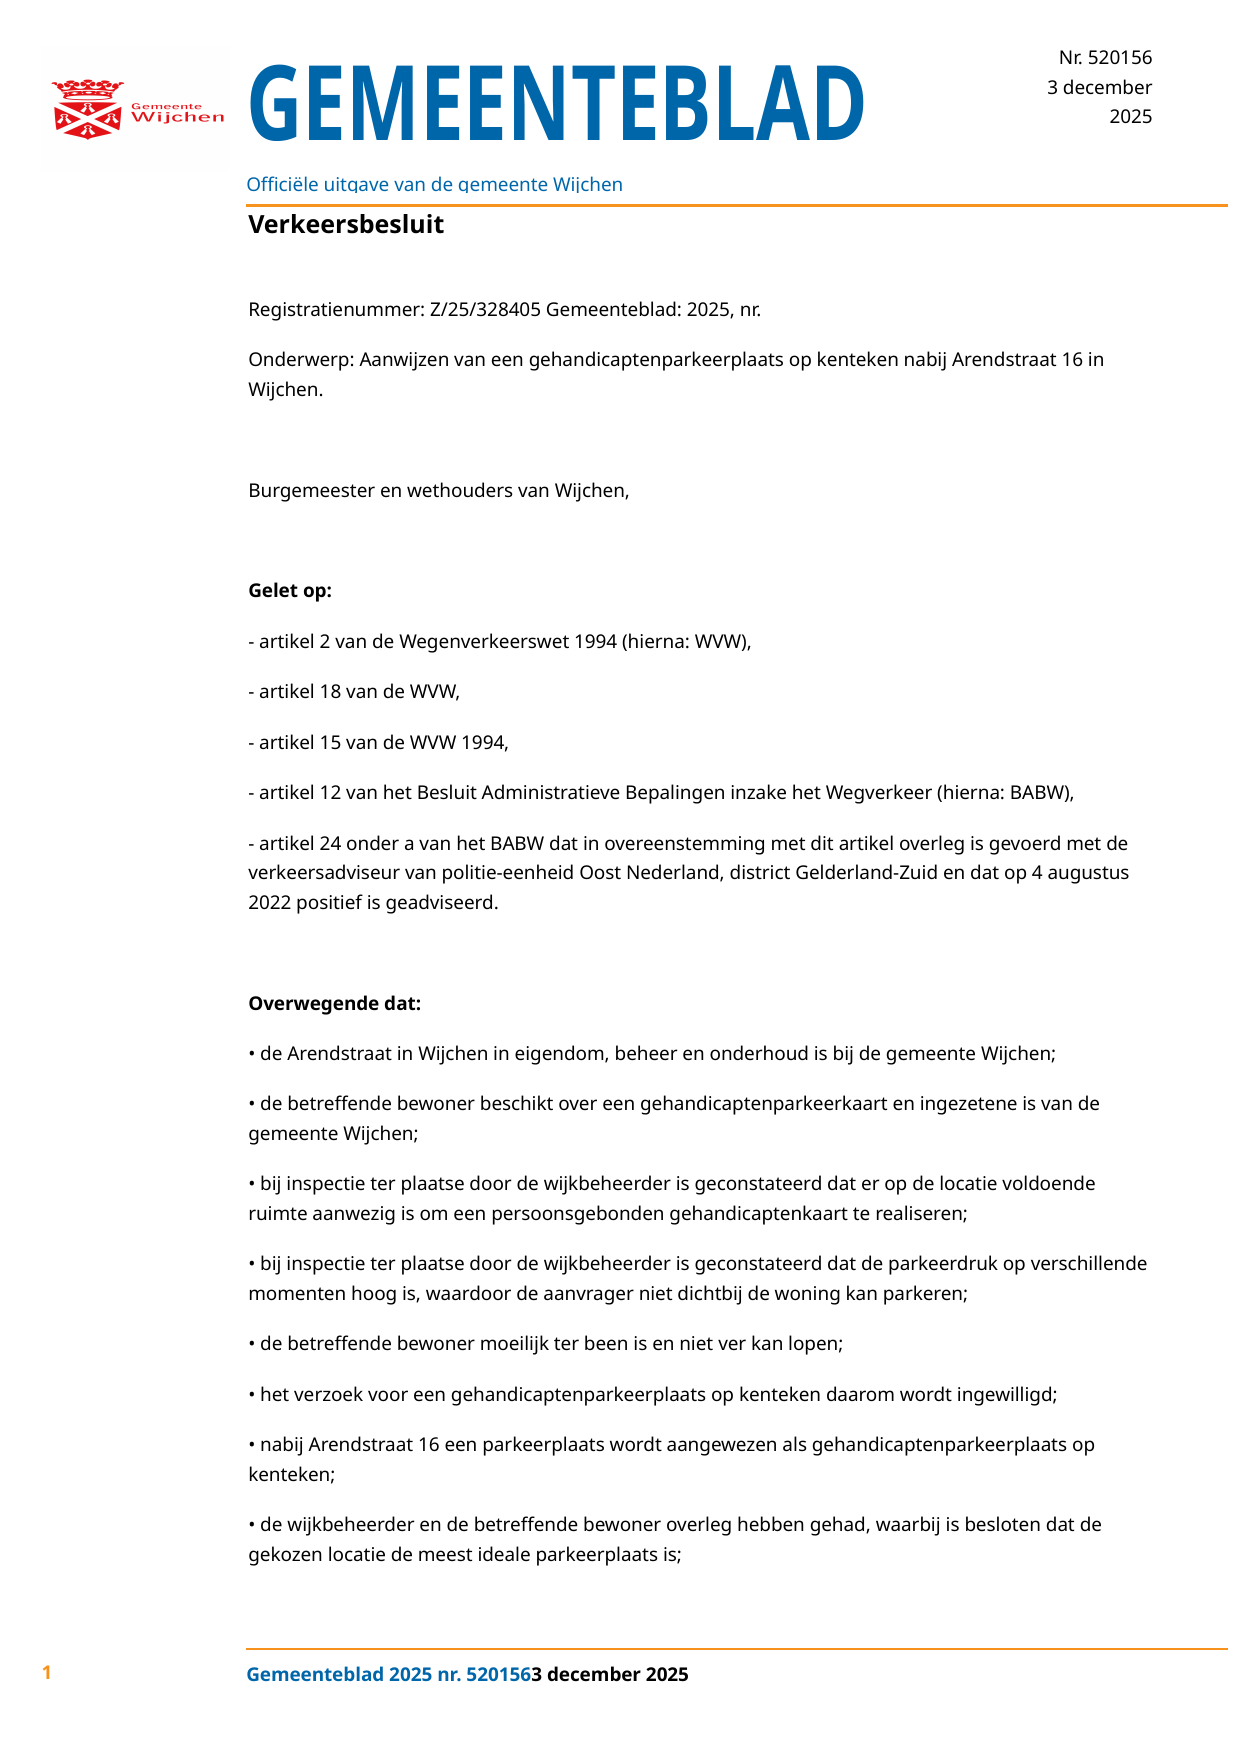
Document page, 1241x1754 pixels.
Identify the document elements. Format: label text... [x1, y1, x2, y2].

picture [41, 47, 231, 172]
text • de wijkbeheerder en de betreffende bewoner overleg hebben gehad, waarbij is besloten dat de gekozen locatie de meest ideale parkeerplaats is; [248, 1511, 1152, 1567]
text - artikel 18 van de WVW, [248, 678, 1152, 704]
text Registratienummer: Z/25/328405 Gemeenteblad: 2025, nr. [248, 296, 1152, 322]
text - artikel 24 onder a van het BABW dat in overeenstemming met dit artikel overleg is gevoerd met de verkeersadviseur van politie-eenheid Oost Nederland, district Gelderland-Zuid en dat op 4 augustus 2022 positief is geadviseerd. [248, 830, 1152, 915]
text Onderwerp: Aanwijzen van een gehandicaptenparkeerplaats op kenteken nabij Arendstraat 16 in Wijchen. [248, 346, 1152, 402]
text • bij inspectie ter plaatse door de wijkbeheerder is geconstateerd dat de parkeerdruk op verschillende momenten hoog is, waardoor de aanvrager niet dichtbij de woning kan parkeren; [248, 1251, 1152, 1306]
text - artikel 12 van het Besluit Administratieve Bepalingen inzake het Wegverkeer (hierna: BABW), [248, 779, 1152, 805]
text Burgemeester en wethouders van Wijchen, [248, 477, 1152, 503]
text • de betreffende bewoner beschikt over een gehandicaptenparkeerkaart en ingezetene is van de gemeente Wijchen; [248, 1091, 1152, 1146]
text - artikel 2 van de Wegenverkeerswet 1994 (hierna: WVW), [248, 628, 1152, 654]
text • het verzoek voor een gehandicaptenparkeerplaats op kenteken daarom wordt ingewilligd; [248, 1381, 1152, 1407]
text - artikel 15 van de WVW 1994, [248, 729, 1152, 755]
text Overwegende dat: [248, 990, 1152, 1016]
text • de betreffende bewoner moeilijk ter been is en niet ver kan lopen; [248, 1331, 1152, 1356]
text Verkeersbesluit [248, 207, 1152, 241]
text • de Arendstraat in Wijchen in eigendom, beheer en onderhoud is bij de gemeente Wijchen; [248, 1040, 1152, 1066]
text • bij inspectie ter plaatse door de wijkbeheerder is geconstateerd dat er op de locatie voldoende ruimte aanwezig is om een persoonsgebonden gehandicaptenkaart te realiseren; [248, 1171, 1152, 1226]
text • nabij Arendstraat 16 een parkeerplaats wordt aangewezen als gehandicaptenparkeerplaats op kenteken; [248, 1431, 1152, 1487]
text Gelet op: [248, 578, 1152, 603]
